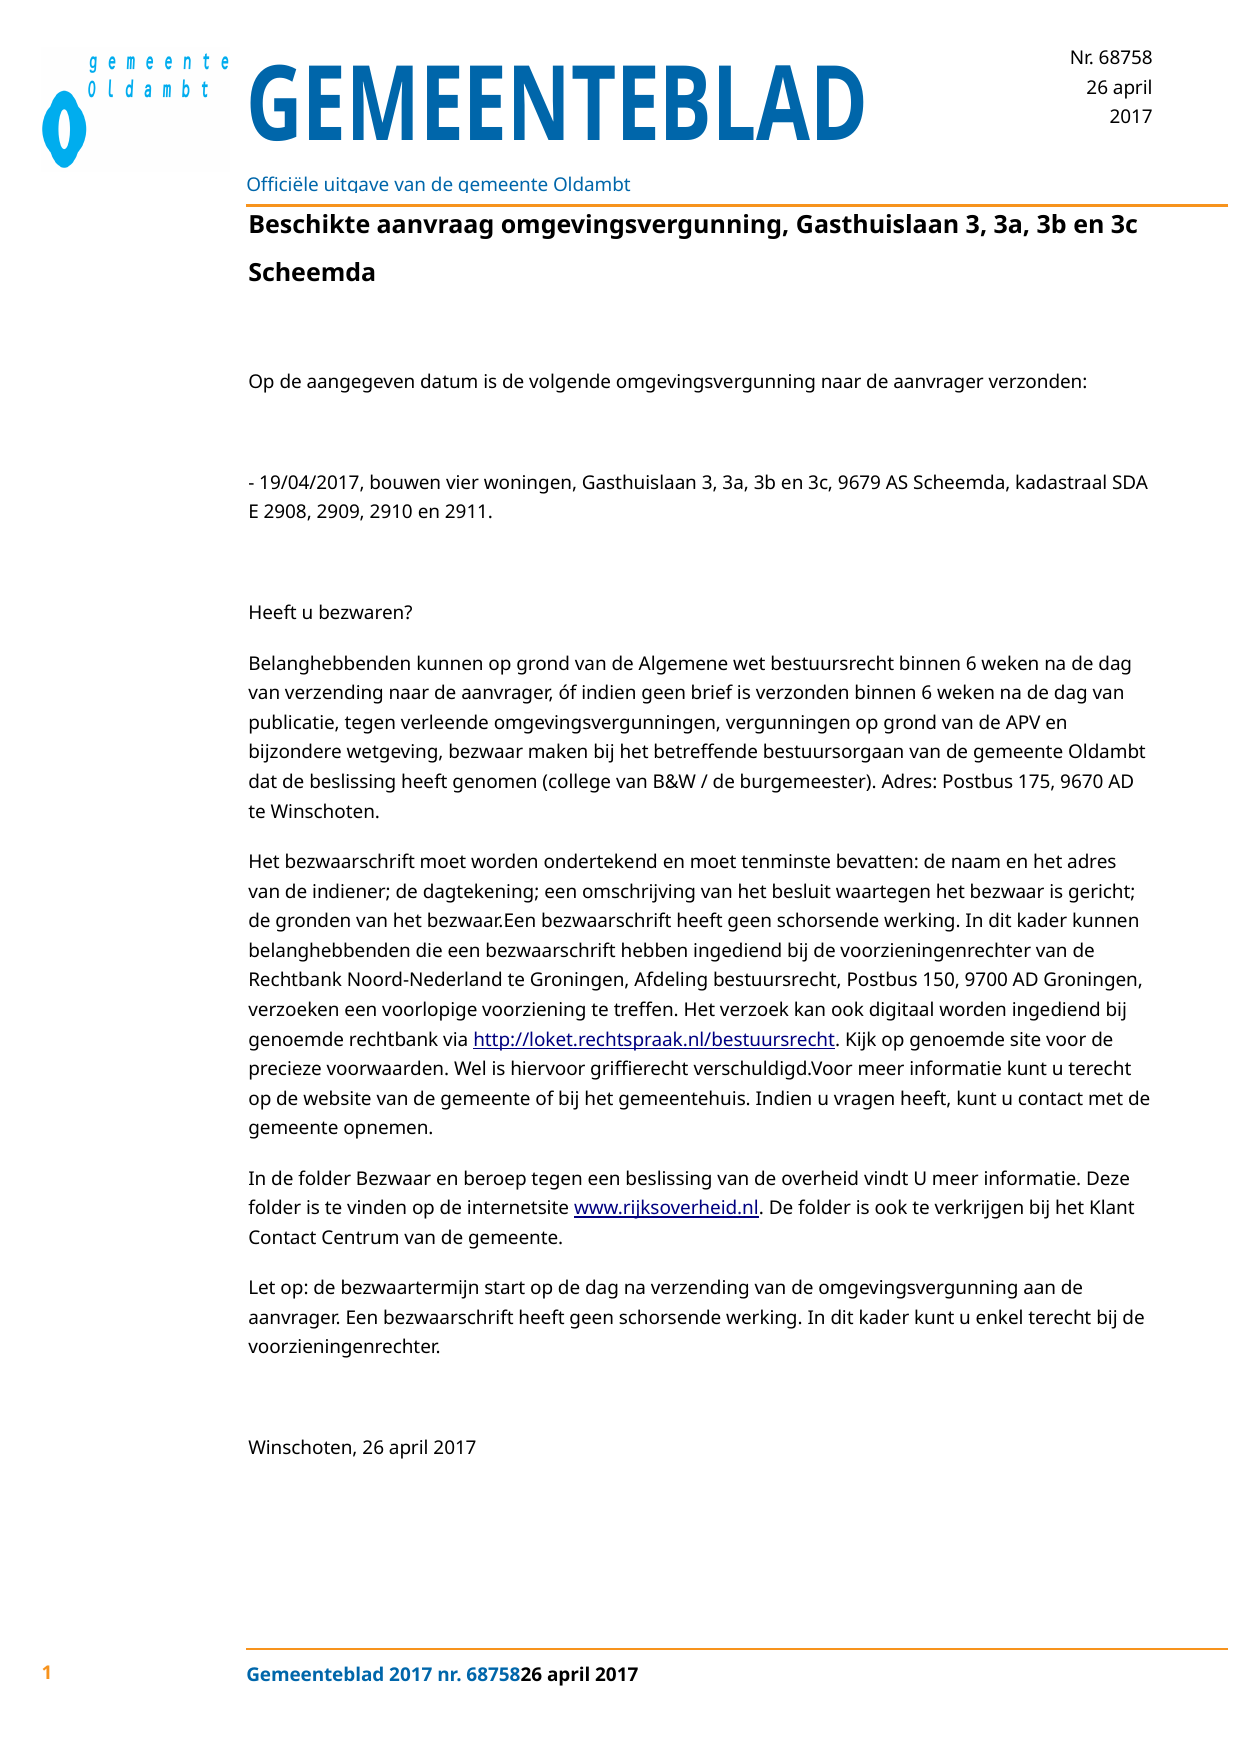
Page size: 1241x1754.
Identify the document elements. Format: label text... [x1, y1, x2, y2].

text In de folder Bezwaar en beroep tegen een beslissing van de overheid vindt U meer informatie. Deze folder is te vinden op de internetsite www.rijksoverheid.nl. De folder is ook te verkrijgen bij het Klant Contact Centrum van de gemeente. [248, 1165, 1152, 1250]
text Het bezwaarschrift moet worden ondertekend en moet tenminste bevatten: de naam en het adres van de indiener; de dagtekening; een omschrijving van het besluit waartegen het bezwaar is gericht; de gronden van het bezwaar.Een bezwaarschrift heeft geen schorsende werking. In dit kader kunnen belanghebbenden die een bezwaarschrift hebben ingediend bij de voorzieningenrechter van de Rechtbank Noord-Nederland te Groningen, Afdeling bestuursrecht, Postbus 150, 9700 AD Groningen, verzoeken een voorlopige voorziening te treffen. Het verzoek kan ook digitaal worden ingediend bij genoemde rechtbank via http://loket.rechtspraak.nl/bestuursrecht. Kijk op genoemde site voor de precieze voorwaarden. Wel is hiervoor griffierecht verschuldigd.Voor meer informatie kunt u terecht op de website van de gemeente of bij het gemeentehuis. Indien u vragen heeft, kunt u contact met de gemeente opnemen. [248, 848, 1152, 1140]
text Heeft u bezwaren? [248, 599, 1152, 625]
text Winschoten, 26 april 2017 [248, 1434, 1152, 1460]
text Beschikte aanvraag omgevingsvergunning, Gasthuislaan 3, 3a, 3b en 3c Scheemda [248, 207, 1152, 288]
text Let op: de bezwaartermijn start op de dag na verzending van de omgevingsvergunning aan de aanvrager. Een bezwaarschrift heeft geen schorsende werking. In dit kader kunt u enkel terecht bij de voorzieningenrechter. [248, 1274, 1152, 1359]
text Belanghebbenden kunnen op grond van de Algemene wet bestuursrecht binnen 6 weken na de dag van verzending naar de aanvrager, óf indien geen brief is verzonden binnen 6 weken na de dag van publicatie, tegen verleende omgevingsvergunningen, vergunningen op grond van de APV en bijzondere wetgeving, bezwaar maken bij het betreffende bestuursorgaan van de gemeente Oldambt dat de beslissing heeft genomen (college van B&W / de burgemeester). Adres: Postbus 175, 9670 AD te Winschoten. [248, 650, 1152, 824]
text - 19/04/2017, bouwen vier woningen, Gasthuislaan 3, 3a, 3b en 3c, 9679 AS Scheemda, kadastraal SDA E 2908, 2909, 2910 en 2911. [248, 469, 1152, 524]
picture [41, 47, 231, 172]
text Op de aangegeven datum is de volgende omgevingsvergunning naar de aanvrager verzonden: [248, 368, 1152, 394]
